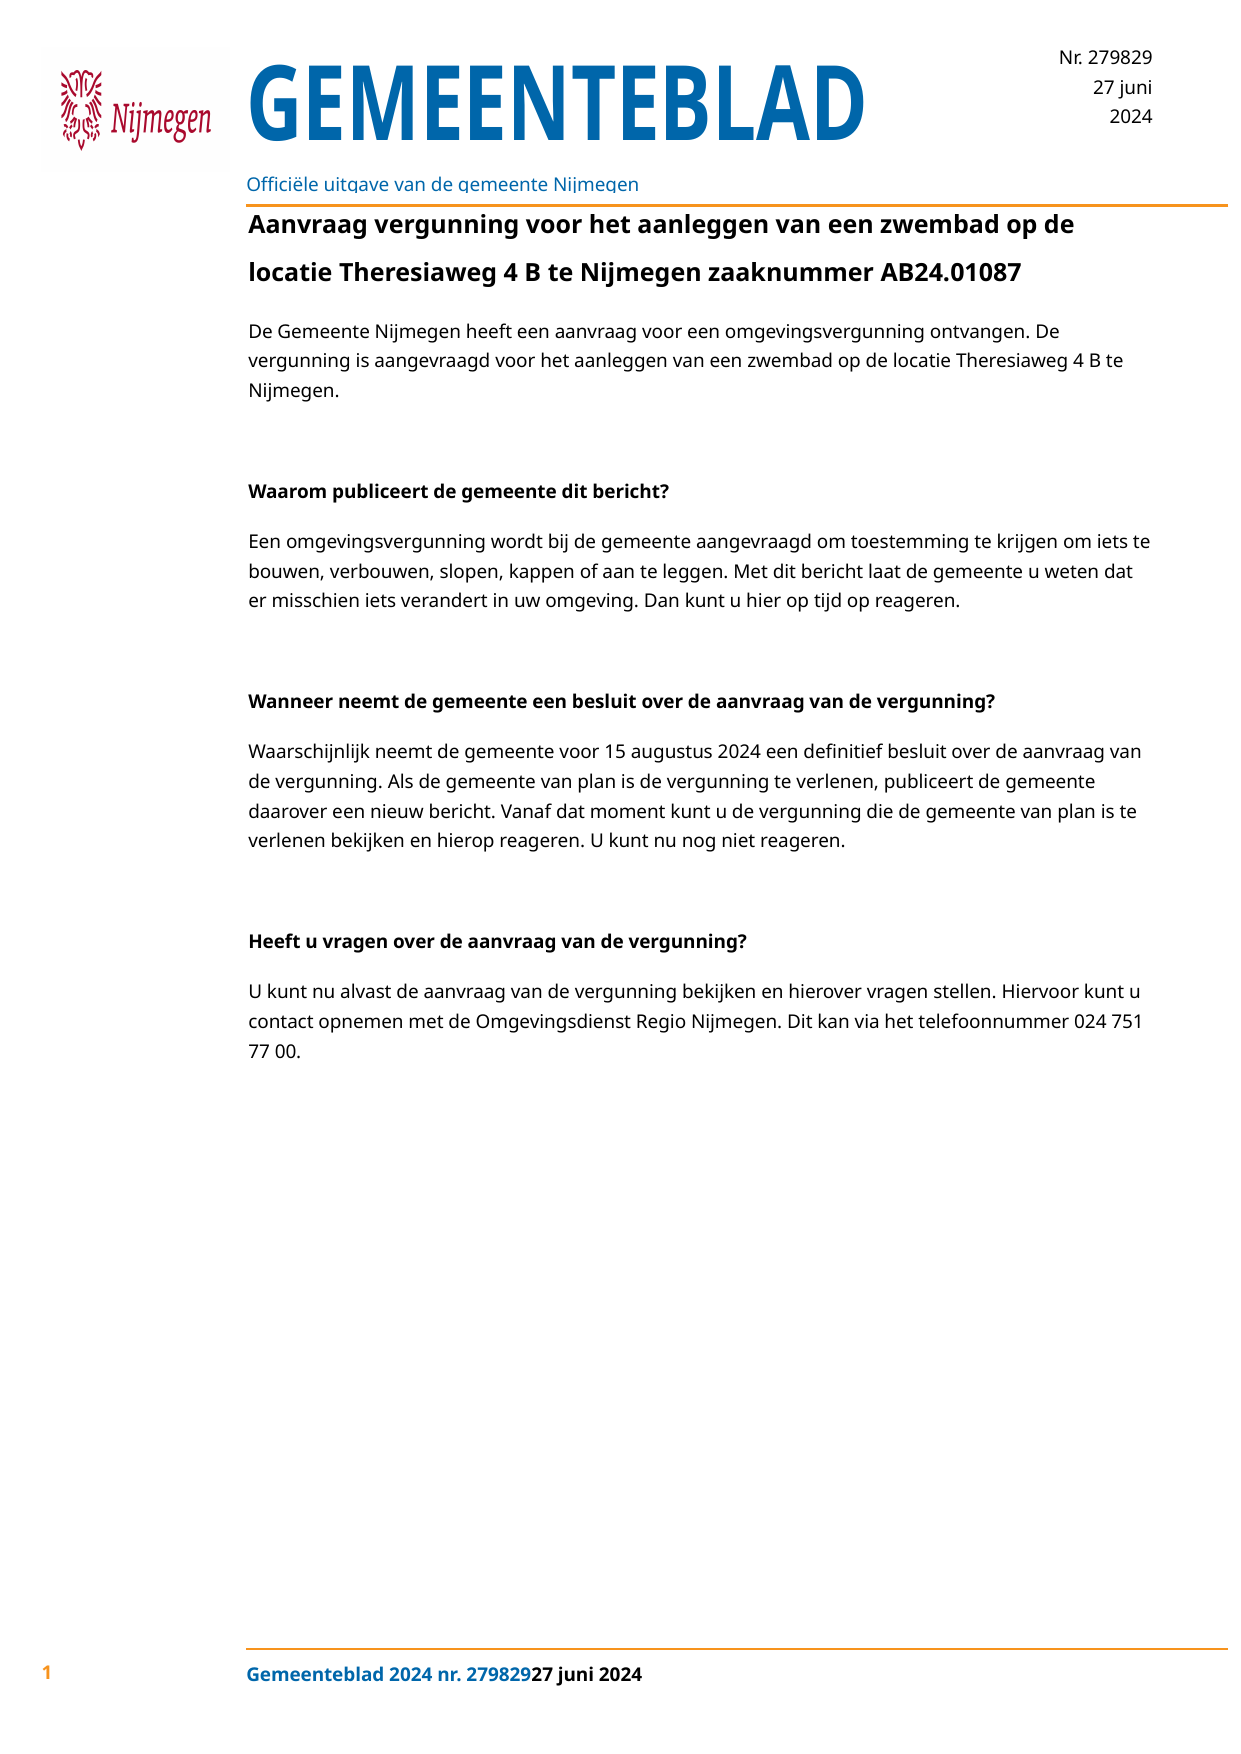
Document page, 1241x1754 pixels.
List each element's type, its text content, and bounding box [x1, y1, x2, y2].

text Een omgevingsvergunning wordt bij de gemeente aangevraagd om toestemming te krijgen om iets te bouwen, verbouwen, slopen, kappen of aan te leggen. Met dit bericht laat de gemeente u weten dat er misschien iets verandert in uw omgeving. Dan kunt u hier op tijd op reageren. [248, 528, 1152, 613]
text U kunt nu alvast de aanvraag van de vergunning bekijken en hierover vragen stellen. Hiervoor kunt u contact opnemen met de Omgevingsdienst Regio Nijmegen. Dit kan via het telefoonnummer 024 751 77 00. [248, 979, 1152, 1064]
text Aanvraag vergunning voor het aanleggen van een zwembad op de locatie Theresiaweg 4 B te Nijmegen zaaknummer AB24.01087 [248, 207, 1152, 288]
picture [41, 47, 231, 172]
text Wanneer neemt de gemeente een besluit over de aanvraag van de vergunning? [248, 688, 1152, 714]
text De Gemeente Nijmegen heeft een aanvraag voor een omgevingsvergunning ontvangen. De vergunning is aangevraagd voor het aanleggen van een zwembad op de locatie Theresiaweg 4 B te Nijmegen. [248, 318, 1152, 403]
text Heeft u vragen over de aanvraag van de vergunning? [248, 928, 1152, 954]
text Waarschijnlijk neemt de gemeente voor 15 augustus 2024 een definitief besluit over de aanvraag van de vergunning. Als de gemeente van plan is de vergunning te verlenen, publiceert de gemeente daarover een nieuw bericht. Vanaf dat moment kunt u de vergunning die de gemeente van plan is te verlenen bekijken en hierop reageren. U kunt nu nog niet reageren. [248, 739, 1152, 853]
text Waarom publiceert de gemeente dit bericht? [248, 478, 1152, 504]
